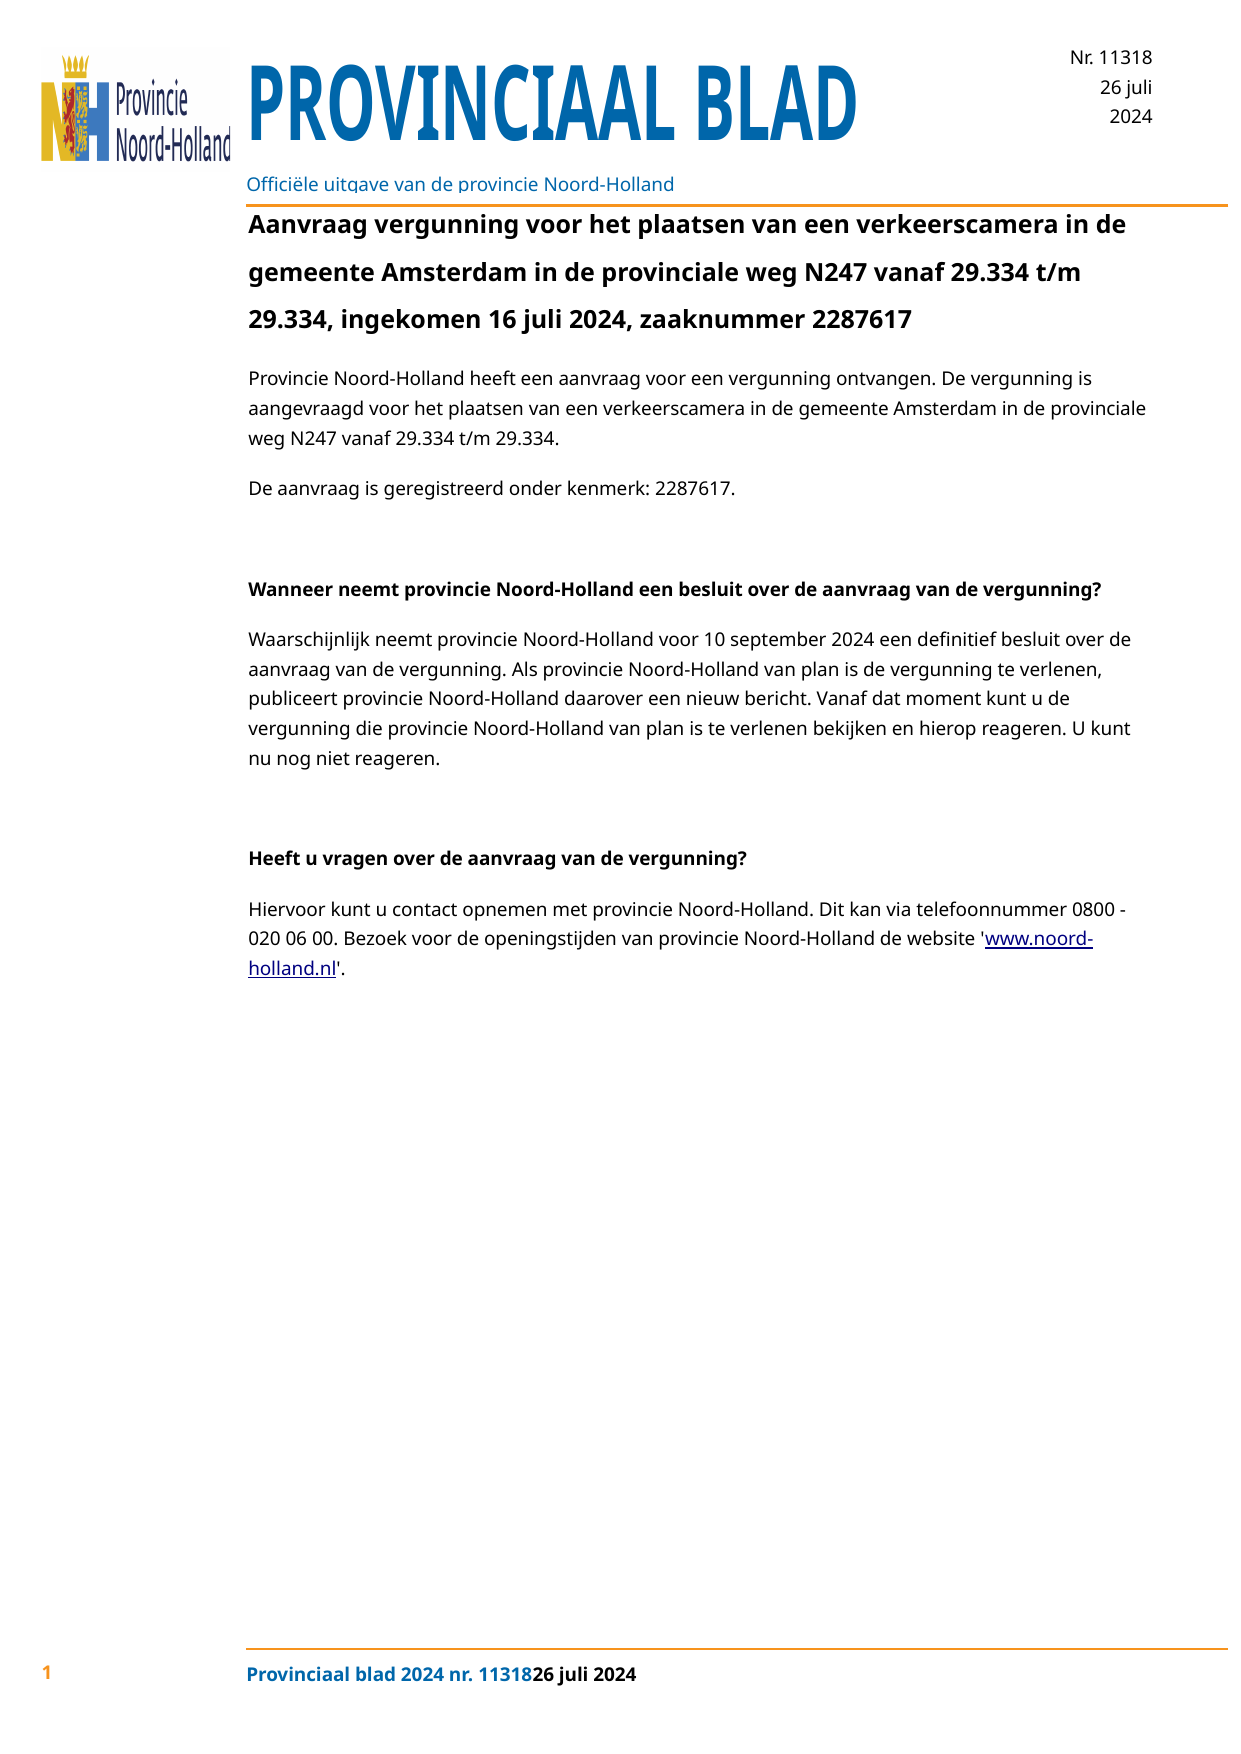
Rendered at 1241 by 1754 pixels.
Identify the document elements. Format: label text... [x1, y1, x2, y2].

text Aanvraag vergunning voor het plaatsen van een verkeerscamera in de gemeente Amsterdam in de provinciale weg N247 vanaf 29.334 t/m 29.334, ingekomen 16 juli 2024, zaaknummer 2287617 [248, 207, 1152, 336]
text Heeft u vragen over de aanvraag van de vergunning? [248, 846, 1152, 871]
text Waarschijnlijk neemt provincie Noord-Holland voor 10 september 2024 een definitief besluit over de aanvraag van de vergunning. Als provincie Noord-Holland van plan is de vergunning te verlenen, publiceert provincie Noord-Holland daarover een nieuw bericht. Vanaf dat moment kunt u de vergunning die provincie Noord-Holland van plan is te verlenen bekijken en hierop reageren. U kunt nu nog niet reageren. [248, 626, 1152, 770]
text De aanvraag is geregistreerd onder kenmerk: 2287617. [248, 475, 1152, 501]
text Provincie Noord-Holland heeft een aanvraag voor een vergunning ontvangen. De vergunning is aangevraagd voor het plaatsen van een verkeerscamera in de gemeente Amsterdam in de provinciale weg N247 vanaf 29.334 t/m 29.334. [248, 366, 1152, 450]
text Hiervoor kunt u contact opnemen met provincie Noord-Holland. Dit kan via telefoonnummer 0800 - 020 06 00. Bezoek voor de openingstijden van provincie Noord-Holland de website 'www.noord-holland.nl'. [248, 896, 1152, 981]
picture [41, 47, 231, 172]
text Wanneer neemt provincie Noord-Holland een besluit over de aanvraag van de vergunning? [248, 576, 1152, 602]
